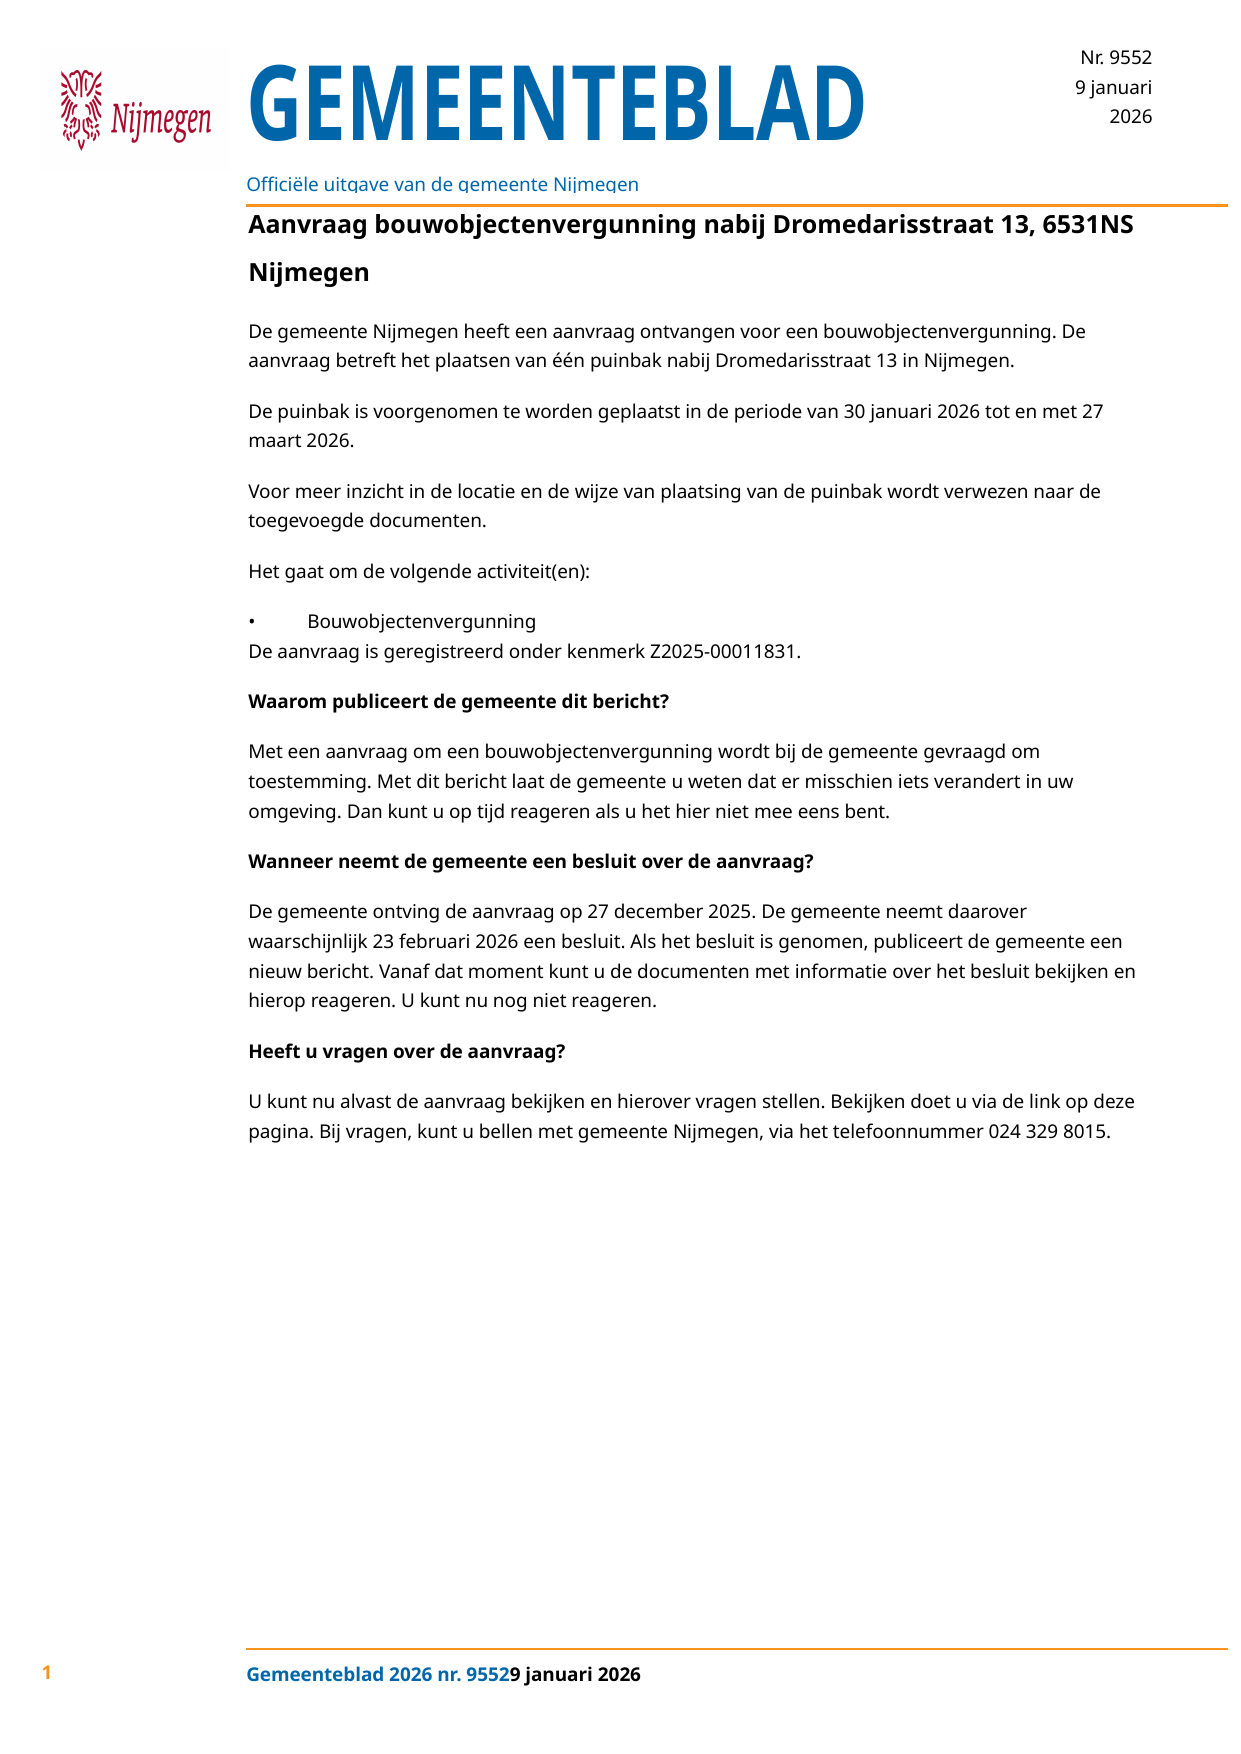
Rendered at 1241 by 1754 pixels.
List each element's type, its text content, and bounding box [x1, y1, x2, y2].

text Voor meer inzicht in de locatie en de wijze van plaatsing van de puinbak wordt verwezen naar de toegevoegde documenten. [248, 478, 1152, 533]
text De gemeente ontving de aanvraag op 27 december 2025. De gemeente neemt daarover waarschijnlijk 23 februari 2026 een besluit. Als het besluit is genomen, publiceert de gemeente een nieuw bericht. Vanaf dat moment kunt u de documenten met informatie over het besluit bekijken en hierop reageren. U kunt nu nog niet reageren. [248, 899, 1152, 1013]
text Waarom publiceert de gemeente dit bericht? [248, 688, 1152, 714]
text Aanvraag bouwobjectenvergunning nabij Dromedarisstraat 13, 6531NS Nijmegen [248, 207, 1152, 288]
text De puinbak is voorgenomen te worden geplaatst in de periode van 30 januari 2026 tot en met 27 maart 2026. [248, 398, 1152, 453]
text Heeft u vragen over de aanvraag? [248, 1038, 1152, 1064]
text Wanneer neemt de gemeente een besluit over de aanvraag? [248, 848, 1152, 874]
text Met een aanvraag om een bouwobjectenvergunning wordt bij de gemeente gevraagd om toestemming. Met dit bericht laat de gemeente u weten dat er misschien iets verandert in uw omgeving. Dan kunt u op tijd reageren als u het hier niet mee eens bent. [248, 739, 1152, 824]
picture [41, 47, 231, 172]
text De aanvraag is geregistreerd onder kenmerk Z2025-00011831. [248, 638, 1152, 664]
list Bouwobjectenvergunning [248, 608, 1152, 634]
text De gemeente Nijmegen heeft een aanvraag ontvangen voor een bouwobjectenvergunning. De aanvraag betreft het plaatsen van één puinbak nabij Dromedarisstraat 13 in Nijmegen. [248, 318, 1152, 373]
text Het gaat om de volgende activiteit(en): [248, 558, 1152, 584]
text U kunt nu alvast de aanvraag bekijken en hierover vragen stellen. Bekijken doet u via de link op deze pagina. Bij vragen, kunt u bellen met gemeente Nijmegen, via het telefoonnummer 024 329 8015. [248, 1088, 1152, 1144]
